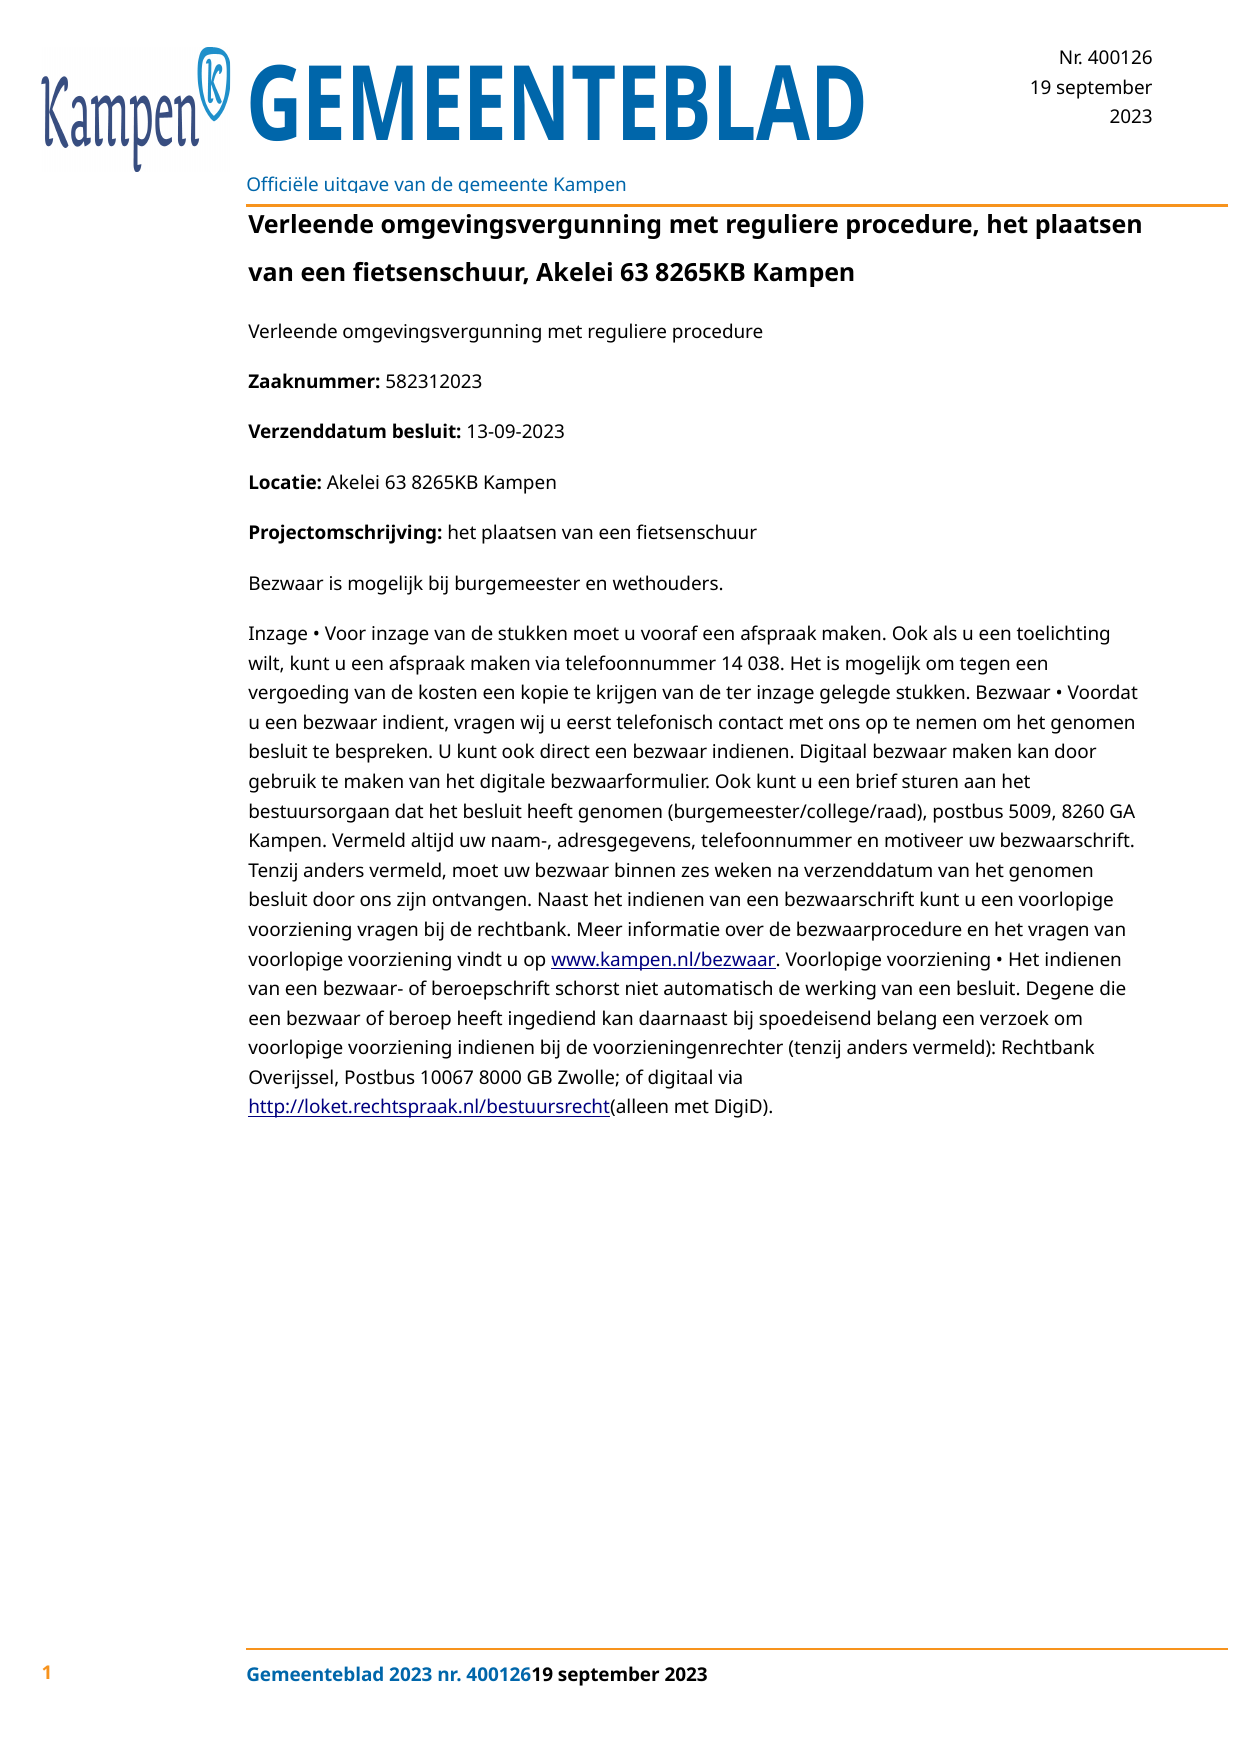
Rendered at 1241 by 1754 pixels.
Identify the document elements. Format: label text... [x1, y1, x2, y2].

text Projectomschrijving: het plaatsen van een fietsenschuur [248, 519, 1152, 545]
text Bezwaar is mogelijk bij burgemeester en wethouders. [248, 570, 1152, 596]
text Inzage • Voor inzage van de stukken moet u vooraf een afspraak maken. Ook als u een toelichting wilt, kunt u een afspraak maken via telefoonnummer 14 038. Het is mogelijk om tegen een vergoeding van de kosten een kopie te krijgen van de ter inzage gelegde stukken. Bezwaar • Voordat u een bezwaar indient, vragen wij u eerst telefonisch contact met ons op te nemen om het genomen besluit te bespreken. U kunt ook direct een bezwaar indienen. Digitaal bezwaar maken kan door gebruik te maken van het digitale bezwaarformulier. Ook kunt u een brief sturen aan het bestuursorgaan dat het besluit heeft genomen (burgemeester/college/raad), postbus 5009, 8260 GA Kampen. Vermeld altijd uw naam-, adresgegevens, telefoonnummer en motiveer uw bezwaarschrift. Tenzij anders vermeld, moet uw bezwaar binnen zes weken na verzenddatum van het genomen besluit door ons zijn ontvangen. Naast het indienen van een bezwaarschrift kunt u een voorlopige voorziening vragen bij de rechtbank. Meer informatie over de bezwaarprocedure en het vragen van voorlopige voorziening vindt u op www.kampen.nl/bezwaar. Voorlopige voorziening • Het indienen van een bezwaar- of beroepschrift schorst niet automatisch de werking van een besluit. Degene die een bezwaar of beroep heeft ingediend kan daarnaast bij spoedeisend belang een verzoek om voorlopige voorziening indienen bij de voorzieningenrechter (tenzij anders vermeld): Rechtbank Overijssel, Postbus 10067 8000 GB Zwolle; of digitaal via http://loket.rechtspraak.nl/bestuursrecht(alleen met DigiD). [248, 620, 1152, 1119]
text Zaaknummer: 582312023 [248, 368, 1152, 394]
picture [41, 47, 231, 172]
text Verleende omgevingsvergunning met reguliere procedure, het plaatsen van een fietsenschuur, Akelei 63 8265KB Kampen [248, 207, 1152, 288]
text Verzenddatum besluit: 13-09-2023 [248, 419, 1152, 444]
text Verleende omgevingsvergunning met reguliere procedure [248, 318, 1152, 344]
text Locatie: Akelei 63 8265KB Kampen [248, 469, 1152, 495]
